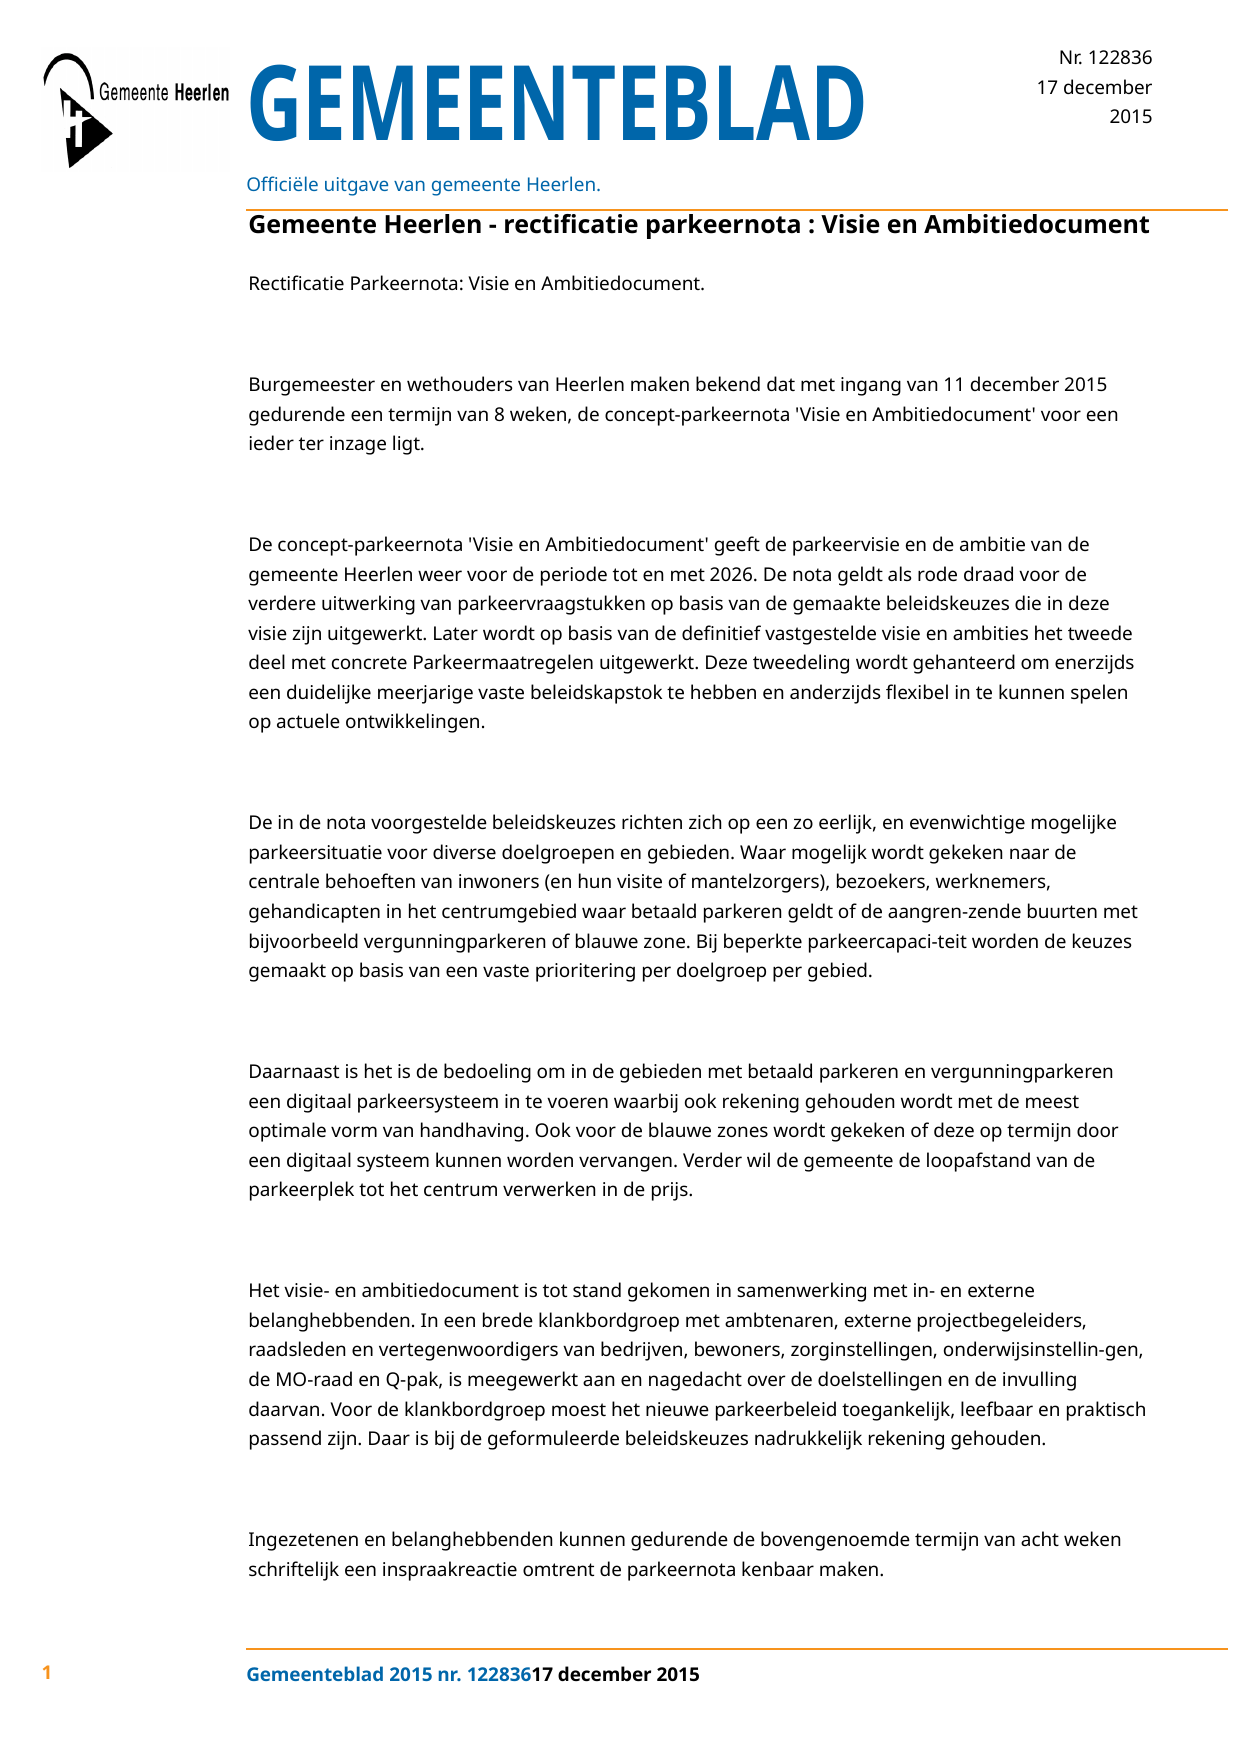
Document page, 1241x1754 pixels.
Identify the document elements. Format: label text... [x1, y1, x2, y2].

text De in de nota voorgestelde beleidskeuzes richten zich op een zo eerlijk, en evenwichtige mogelijke parkeersituatie voor diverse doelgroepen en gebieden. Waar mogelijk wordt gekeken naar de centrale behoeften van inwoners (en hun visite of mantelzorgers), bezoekers, werknemers, gehandicapten in het centrumgebied waar betaald parkeren geldt of de aangren-zende buurten met bijvoorbeeld vergunningparkeren of blauwe zone. Bij beperkte parkeercapaci-teit worden de keuzes gemaakt op basis van een vaste prioritering per doelgroep per gebied. [248, 809, 1152, 983]
text Gemeente Heerlen - rectificatie parkeernota : Visie en Ambitiedocument [248, 211, 1152, 241]
picture [41, 47, 231, 172]
text Rectificatie Parkeernota: Visie en Ambitiedocument. [248, 270, 1152, 296]
text Het visie- en ambitiedocument is tot stand gekomen in samenwerking met in- en externe belanghebbenden. In een brede klankbordgroep met ambtenaren, externe projectbegeleiders, raadsleden en vertegenwoordigers van bedrijven, bewoners, zorginstellingen, onderwijsinstellin-gen, de MO-raad en Q-pak, is meegewerkt aan en nagedacht over de doelstellingen en de invulling daarvan. Voor de klankbordgroep moest het nieuwe parkeerbeleid toegankelijk, leefbaar en praktisch passend zijn. Daar is bij de geformuleerde beleidskeuzes nadrukkelijk rekening gehouden. [248, 1277, 1152, 1451]
text Ingezetenen en belanghebbenden kunnen gedurende de bovengenoemde termijn van acht weken schriftelijk een inspraakreactie omtrent de parkeernota kenbaar maken. [248, 1526, 1152, 1581]
text Daarnaast is het is de bedoeling om in de gebieden met betaald parkeren en vergunningparkeren een digitaal parkeersysteem in te voeren waarbij ook rekening gehouden wordt met de meest optimale vorm van handhaving. Ook voor de blauwe zones wordt gekeken of deze op termijn door een digitaal systeem kunnen worden vervangen. Verder wil de gemeente de loopafstand van de parkeerplek tot het centrum verwerken in de prijs. [248, 1058, 1152, 1202]
text De concept-parkeernota 'Visie en Ambitiedocument' geeft de parkeervisie en de ambitie van de gemeente Heerlen weer voor de periode tot en met 2026. De nota geldt als rode draad voor de verdere uitwerking van parkeervraagstukken op basis van de gemaakte beleidskeuzes die in deze visie zijn uitgewerkt. Later wordt op basis van de definitief vastgestelde visie en ambities het tweede deel met concrete Parkeermaatregelen uitgewerkt. Deze tweedeling wordt gehanteerd om enerzijds een duidelijke meerjarige vaste beleidskapstok te hebben en anderzijds flexibel in te kunnen spelen op actuele ontwikkelingen. [248, 531, 1152, 734]
text Burgemeester en wethouders van Heerlen maken bekend dat met ingang van 11 december 2015 gedurende een termijn van 8 weken, de concept-parkeernota 'Visie en Ambitiedocument' voor een ieder ter inzage ligt. [248, 371, 1152, 456]
